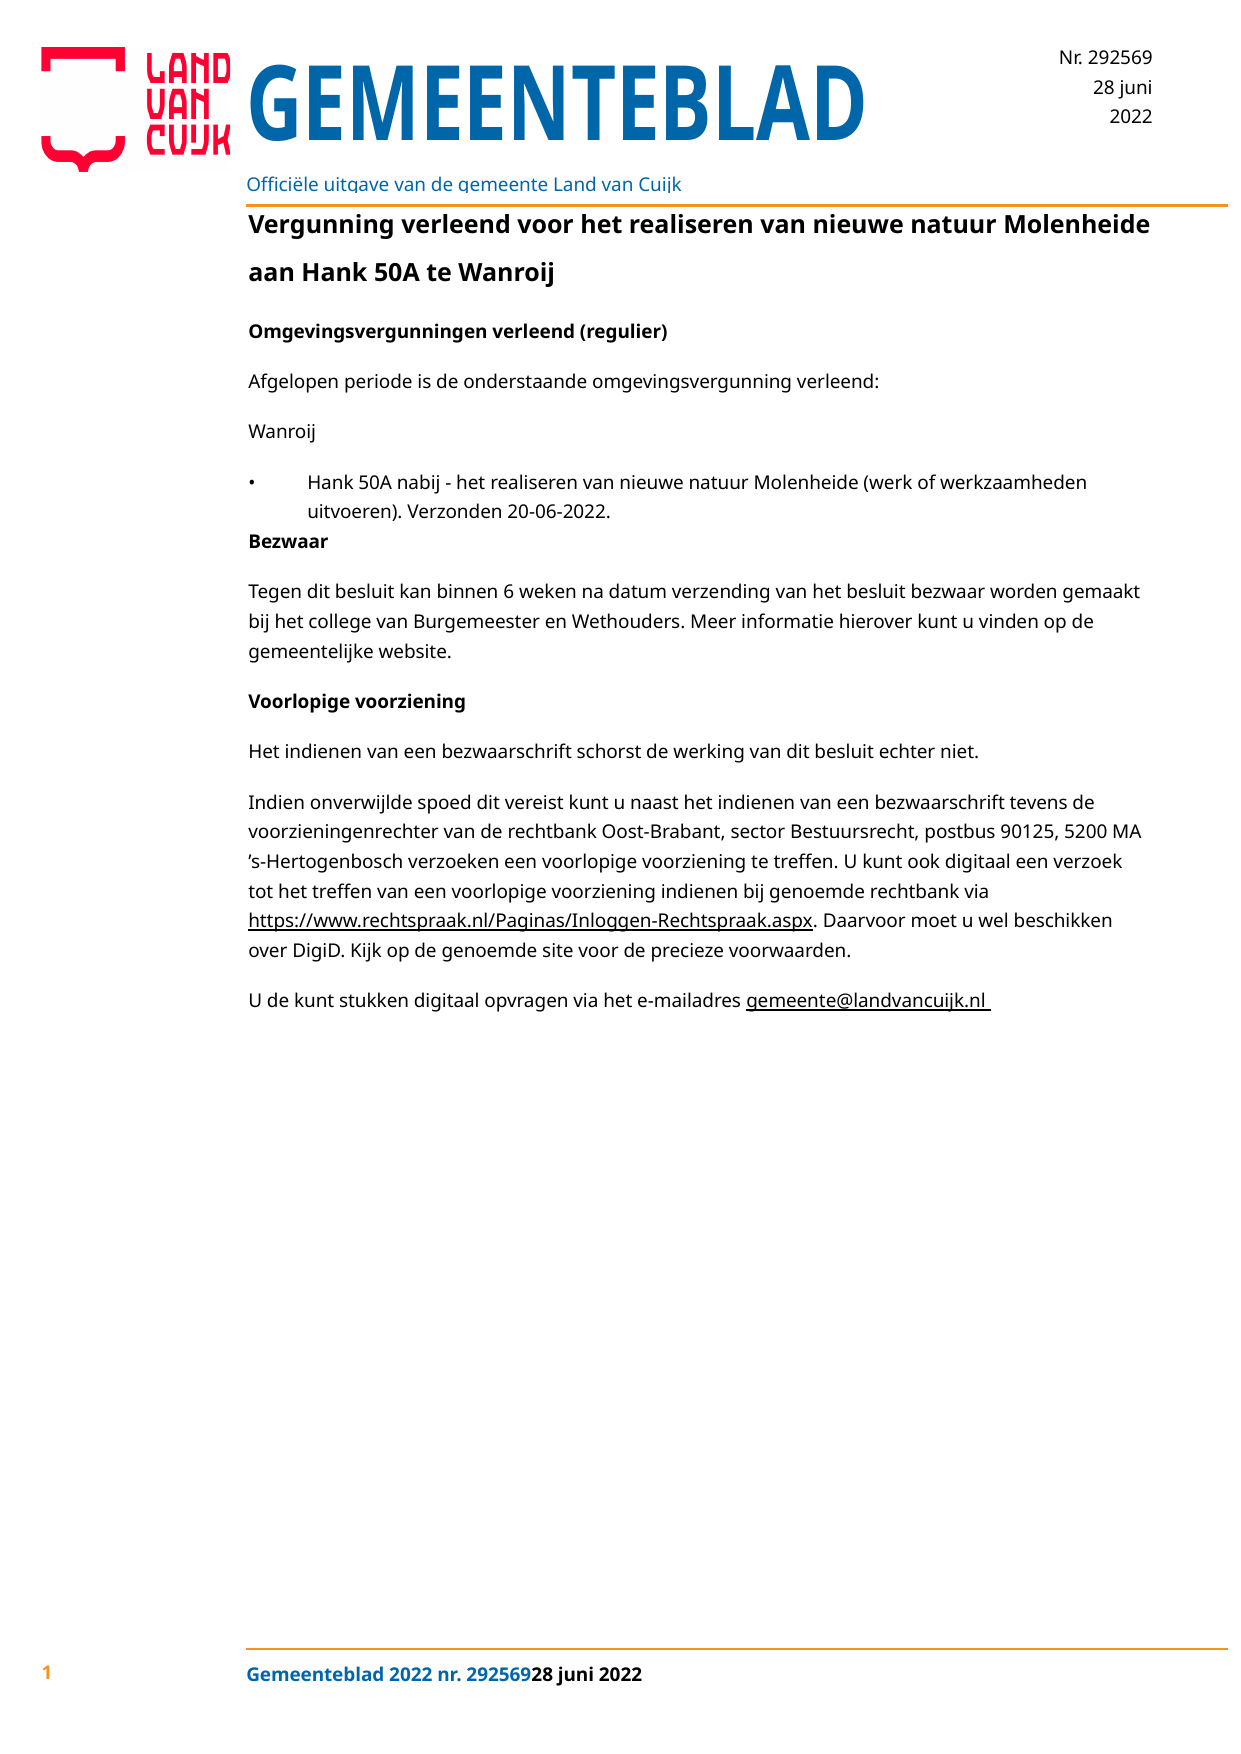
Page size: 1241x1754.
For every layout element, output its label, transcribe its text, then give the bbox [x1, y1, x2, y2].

text Tegen dit besluit kan binnen 6 weken na datum verzending van het besluit bezwaar worden gemaakt bij het college van Burgemeester en Wethouders. Meer informatie hierover kunt u vinden op de gemeentelijke website. [248, 579, 1152, 664]
text Vergunning verleend voor het realiseren van nieuwe natuur Molenheide aan Hank 50A te Wanroij [248, 207, 1152, 288]
text Het indienen van een bezwaarschrift schorst de werking van dit besluit echter niet. [248, 739, 1152, 764]
text U de kunt stukken digitaal opvragen via het e-mailadres gemeente@landvancuijk.nl [248, 987, 1152, 1013]
list Hank 50A nabij - het realiseren van nieuwe natuur Molenheide (werk of werkzaamheden uitvoeren). Verzonden 20-06-2022. [248, 469, 1152, 524]
text Bezwaar [248, 528, 1152, 554]
text Indien onverwijlde spoed dit vereist kunt u naast het indienen van een bezwaarschrift tevens de voorzieningenrechter van de rechtbank Oost-Brabant, sector Bestuursrecht, postbus 90125, 5200 MA ’s-Hertogenbosch verzoeken een voorlopige voorziening te treffen. U kunt ook digitaal een verzoek tot het treffen van een voorlopige voorziening indienen bij genoemde rechtbank via https://www.rechtspraak.nl/Paginas/Inloggen-Rechtspraak.aspx. Daarvoor moet u wel beschikken over DigiD. Kijk op de genoemde site voor de precieze voorwaarden. [248, 789, 1152, 963]
text Afgelopen periode is de onderstaande omgevingsvergunning verleend: [248, 368, 1152, 394]
picture [41, 47, 231, 172]
text Wanroij [248, 419, 1152, 444]
text Voorlopige voorziening [248, 688, 1152, 714]
text Omgevingsvergunningen verleend (regulier) [248, 318, 1152, 344]
